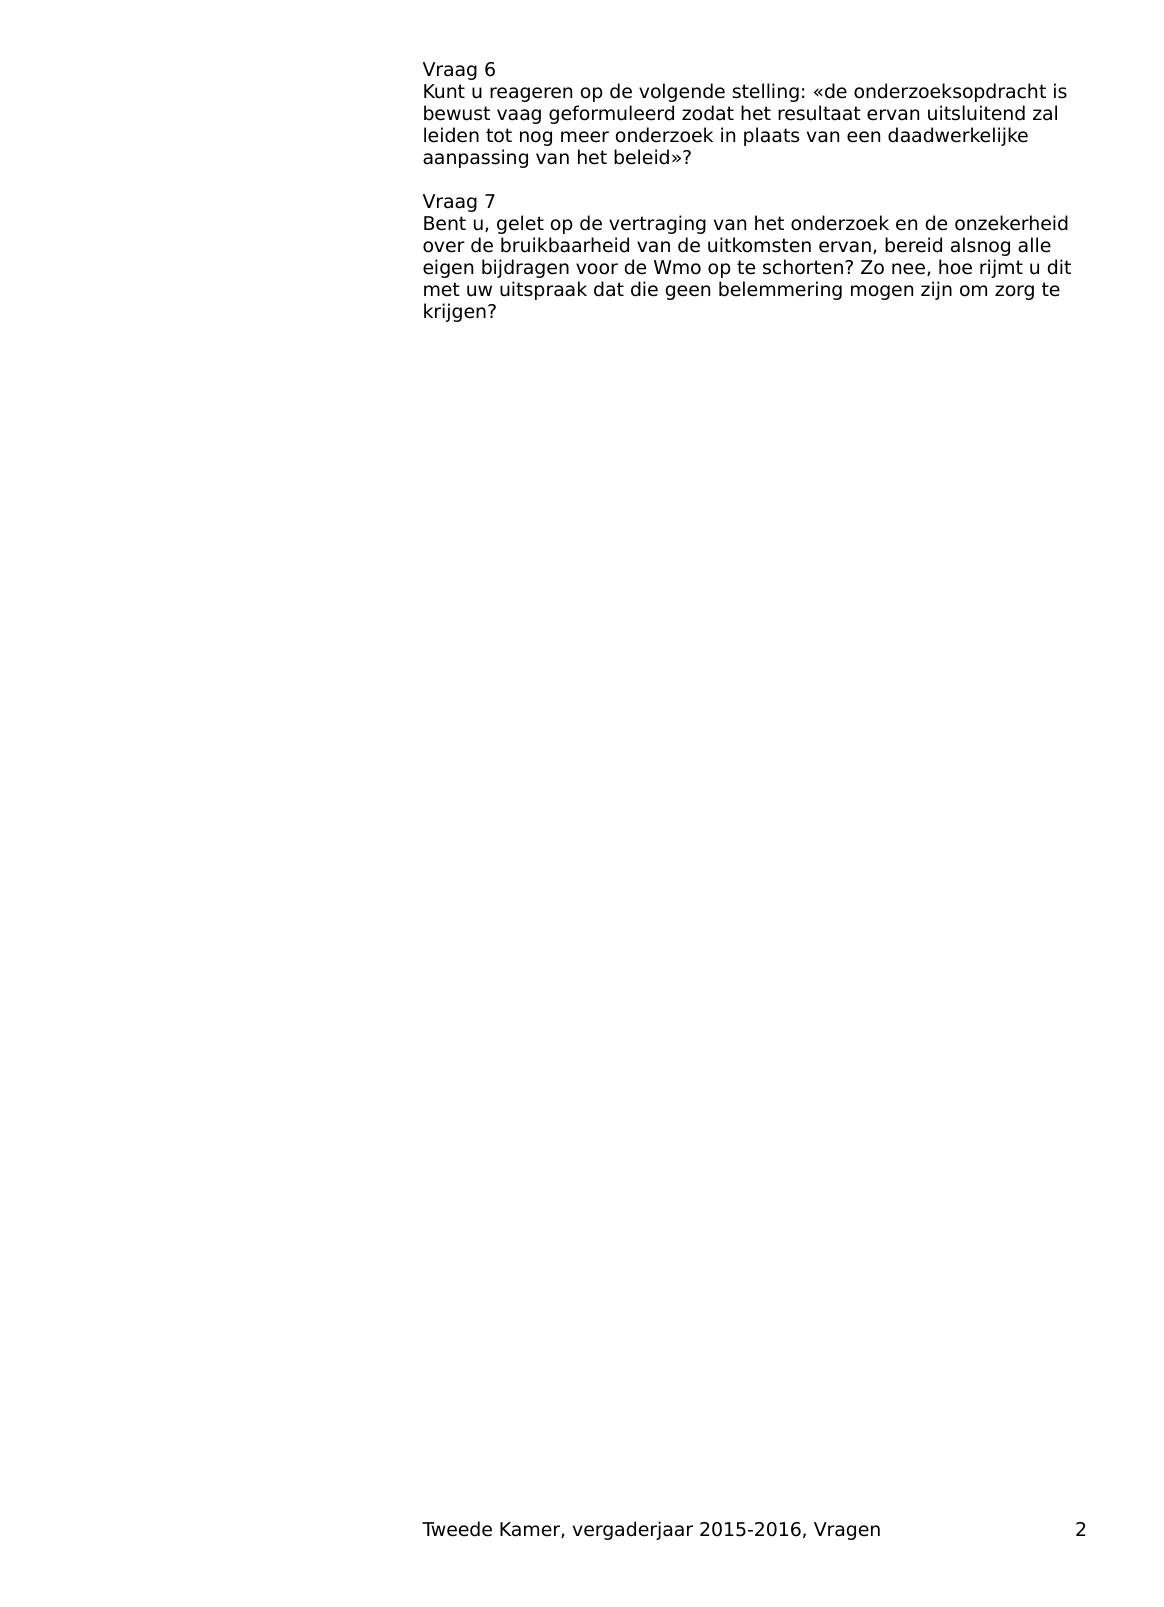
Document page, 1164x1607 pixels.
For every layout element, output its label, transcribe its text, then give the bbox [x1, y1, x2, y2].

text Kunt u reageren op de volgende stelling: «de onderzoeksopdracht is bewust vaag geformuleerd zodat het resultaat ervan uitsluitend zal leiden tot nog meer onderzoek in plaats van een daadwerkelijke aanpassing van het beleid»? [422, 81, 1087, 169]
text Vraag 7 [422, 191, 1087, 213]
text Vraag 6 [422, 59, 1087, 81]
text Bent u, gelet op de vertraging van het onderzoek en de onzekerheid over de bruikbaarheid van de uitkomsten ervan, bereid alsnog alle eigen bijdragen voor de Wmo op te schorten? Zo nee, hoe rijmt u dit met uw uitspraak dat die geen belemmering mogen zijn om zorg te krijgen? [422, 213, 1087, 323]
